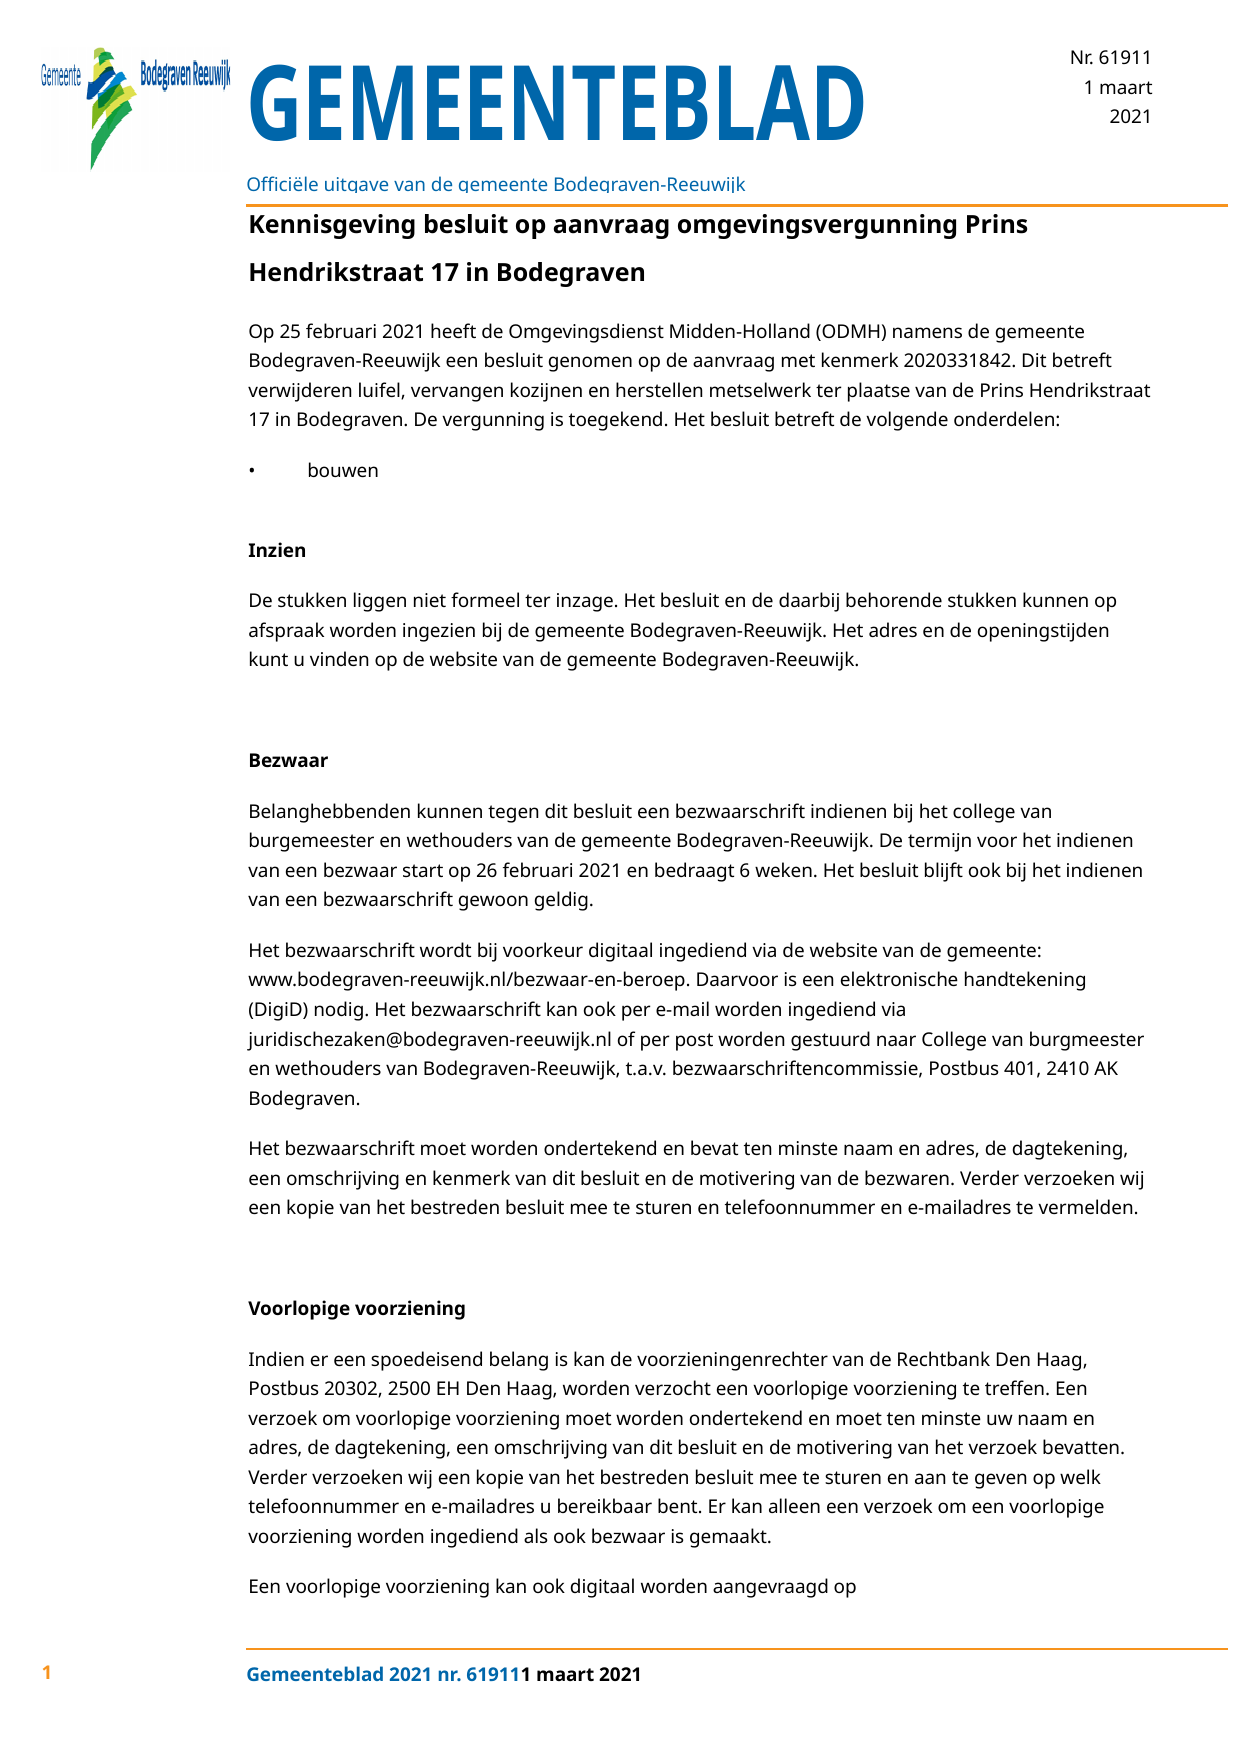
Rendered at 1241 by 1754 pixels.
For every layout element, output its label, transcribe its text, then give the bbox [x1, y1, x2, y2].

picture [41, 47, 231, 172]
text Kennisgeving besluit op aanvraag omgevingsvergunning Prins Hendrikstraat 17 in Bodegraven [248, 207, 1152, 288]
text Bezwaar [248, 747, 1152, 773]
text Voorlopige voorziening [248, 1295, 1152, 1321]
text Een voorlopige voorziening kan ook digitaal worden aangevraagd op [248, 1574, 1152, 1599]
text De stukken liggen niet formeel ter inzage. Het besluit en de daarbij behorende stukken kunnen op afspraak worden ingezien bij de gemeente Bodegraven-Reeuwijk. Het adres en de openingstijden kunt u vinden op de website van de gemeente Bodegraven-Reeuwijk. [248, 587, 1152, 672]
text Het bezwaarschrift moet worden ondertekend en bevat ten minste naam en adres, de dagtekening, een omschrijving en kenmerk van dit besluit en de motivering van de bezwaren. Verder verzoeken wij een kopie van het bestreden besluit mee te sturen en telefoonnummer en e-mailadres te vermelden. [248, 1135, 1152, 1220]
text Indien er een spoedeisend belang is kan de voorzieningenrechter van de Rechtbank Den Haag, Postbus 20302, 2500 EH Den Haag, worden verzocht een voorlopige voorziening te treffen. Een verzoek om voorlopige voorziening moet worden ondertekend en moet ten minste uw naam en adres, de dagtekening, een omschrijving van dit besluit en de motivering van het verzoek bevatten. Verder verzoeken wij een kopie van het bestreden besluit mee te sturen en aan te geven op welk telefoonnummer en e-mailadres u bereikbaar bent. Er kan alleen een verzoek om een voorlopige voorziening worden ingediend als ook bezwaar is gemaakt. [248, 1346, 1152, 1549]
text Belanghebbenden kunnen tegen dit besluit een bezwaarschrift indienen bij het college van burgemeester en wethouders van de gemeente Bodegraven-Reeuwijk. De termijn voor het indienen van een bezwaar start op 26 februari 2021 en bedraagt 6 weken. Het besluit blijft ook bij het indienen van een bezwaarschrift gewoon geldig. [248, 798, 1152, 912]
text Het bezwaarschrift wordt bij voorkeur digitaal ingediend via de website van de gemeente: www.bodegraven-reeuwijk.nl/bezwaar-en-beroep. Daarvoor is een elektronische handtekening (DigiD) nodig. Het bezwaarschrift kan ook per e-mail worden ingediend via juridischezaken@bodegraven-reeuwijk.nl of per post worden gestuurd naar College van burgmeester en wethouders van Bodegraven-Reeuwijk, t.a.v. bezwaarschriftencommissie, Postbus 401, 2410 AK Bodegraven. [248, 937, 1152, 1111]
text Inzien [248, 537, 1152, 563]
list bouwen [248, 457, 1152, 483]
text Op 25 februari 2021 heeft de Omgevingsdienst Midden-Holland (ODMH) namens de gemeente Bodegraven-Reeuwijk een besluit genomen op de aanvraag met kenmerk 2020331842. Dit betreft verwijderen luifel, vervangen kozijnen en herstellen metselwerk ter plaatse van de Prins Hendrikstraat 17 in Bodegraven. De vergunning is toegekend. Het besluit betreft de volgende onderdelen: [248, 318, 1152, 432]
